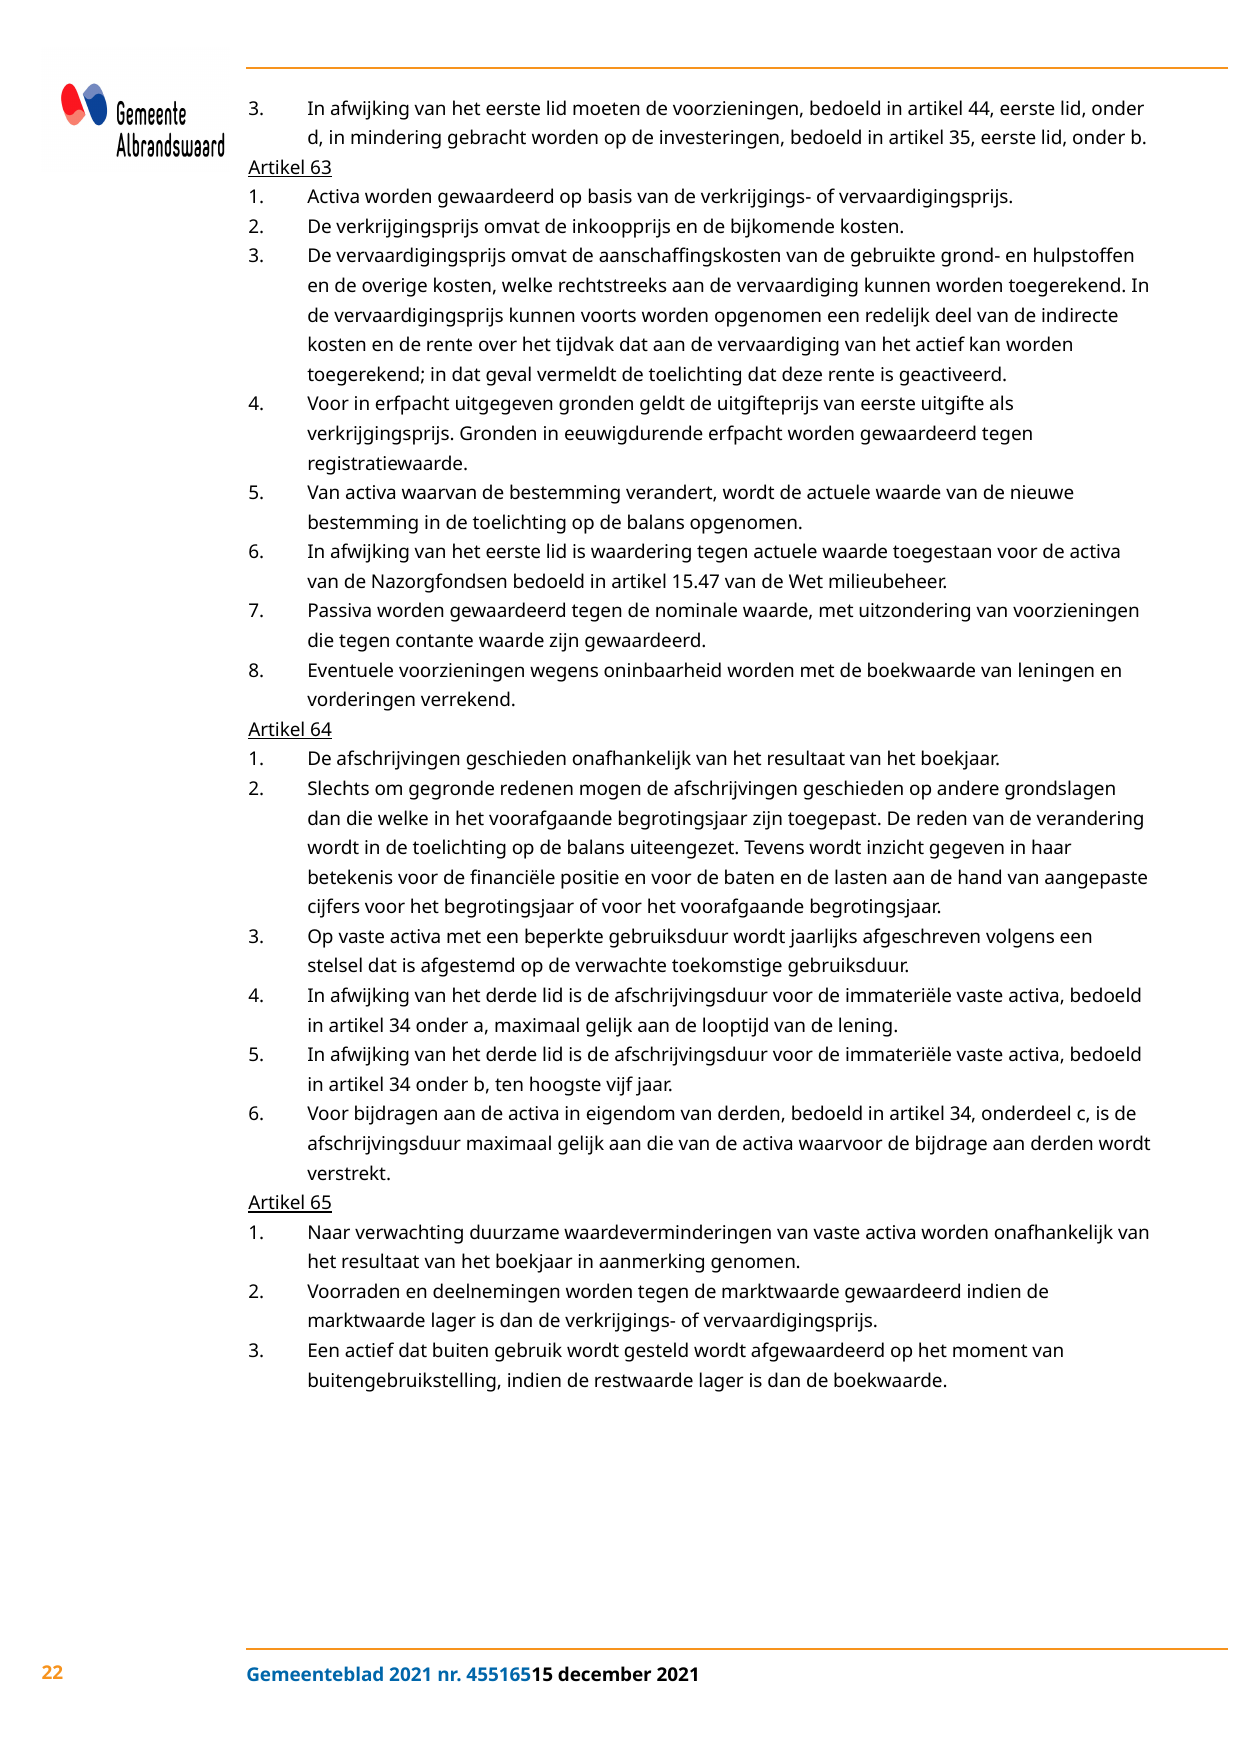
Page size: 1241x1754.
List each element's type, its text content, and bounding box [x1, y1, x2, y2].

list Eventuele voorzieningen wegens oninbaarheid worden met de boekwaarde van leningen en vorderingen verrekend. [248, 657, 1152, 712]
list Voorraden en deelnemingen worden tegen de marktwaarde gewaardeerd indien de marktwaarde lager is dan de verkrijgings- of vervaardigingsprijs. [248, 1278, 1152, 1333]
list De vervaardigingsprijs omvat de aanschaffingskosten van de gebruikte grond- en hulpstoffen en de overige kosten, welke rechtstreeks aan de vervaardiging kunnen worden toegerekend. In de vervaardigingsprijs kunnen voorts worden opgenomen een redelijk deel van de indirecte kosten en de rente over het tijdvak dat aan de vervaardiging van het actief kan worden toegerekend; in dat geval vermeldt de toelichting dat deze rente is geactiveerd. [248, 243, 1152, 387]
list Op vaste activa met een beperkte gebruiksduur wordt jaarlijks afgeschreven volgens een stelsel dat is afgestemd op de verwachte toekomstige gebruiksduur. [248, 923, 1152, 978]
text Artikel 64 [248, 716, 1152, 742]
list In afwijking van het derde lid is de afschrijvingsduur voor de immateriële vaste activa, bedoeld in artikel 34 onder a, maximaal gelijk aan de looptijd van de lening. [248, 982, 1152, 1038]
text Artikel 65 [248, 1189, 1152, 1215]
list Activa worden gewaardeerd op basis van de verkrijgings- of vervaardigingsprijs. [248, 183, 1152, 209]
list In afwijking van het eerste lid moeten de voorzieningen, bedoeld in artikel 44, eerste lid, onder d, in mindering gebracht worden op de investeringen, bedoeld in artikel 35, eerste lid, onder b. [248, 95, 1152, 150]
picture [41, 47, 231, 172]
list Voor bijdragen aan de activa in eigendom van derden, bedoeld in artikel 34, onderdeel c, is de afschrijvingsduur maximaal gelijk aan die van de activa waarvoor de bijdrage aan derden wordt verstrekt. [248, 1101, 1152, 1186]
list In afwijking van het derde lid is de afschrijvingsduur voor de immateriële vaste activa, bedoeld in artikel 34 onder b, ten hoogste vijf jaar. [248, 1041, 1152, 1097]
list Een actief dat buiten gebruik wordt gesteld wordt afgewaardeerd op het moment van buitengebruikstelling, indien de restwaarde lager is dan de boekwaarde. [248, 1337, 1152, 1393]
list Voor in erfpacht uitgegeven gronden geldt de uitgifteprijs van eerste uitgifte als verkrijgingsprijs. Gronden in eeuwigdurende erfpacht worden gewaardeerd tegen registratiewaarde. [248, 391, 1152, 476]
list Naar verwachting duurzame waardeverminderingen van vaste activa worden onafhankelijk van het resultaat van het boekjaar in aanmerking genomen. [248, 1219, 1152, 1274]
list Passiva worden gewaardeerd tegen de nominale waarde, met uitzondering van voorzieningen die tegen contante waarde zijn gewaardeerd. [248, 598, 1152, 653]
list De afschrijvingen geschieden onafhankelijk van het resultaat van het boekjaar. [248, 746, 1152, 771]
list Slechts om gegronde redenen mogen de afschrijvingen geschieden op andere grondslagen dan die welke in het voorafgaande begrotingsjaar zijn toegepast. De reden van de verandering wordt in de toelichting op de balans uiteengezet. Tevens wordt inzicht gegeven in haar betekenis voor de financiële positie en voor de baten en de lasten aan de hand van aangepaste cijfers voor het begrotingsjaar of voor het voorafgaande begrotingsjaar. [248, 775, 1152, 919]
list Van activa waarvan de bestemming verandert, wordt de actuele waarde van de nieuwe bestemming in de toelichting op de balans opgenomen. [248, 479, 1152, 535]
list In afwijking van het eerste lid is waardering tegen actuele waarde toegestaan voor de activa van de Nazorgfondsen bedoeld in artikel 15.47 van de Wet milieubeheer. [248, 538, 1152, 594]
text Artikel 63 [248, 154, 1152, 180]
list De verkrijgingsprijs omvat de inkoopprijs en de bijkomende kosten. [248, 213, 1152, 239]
